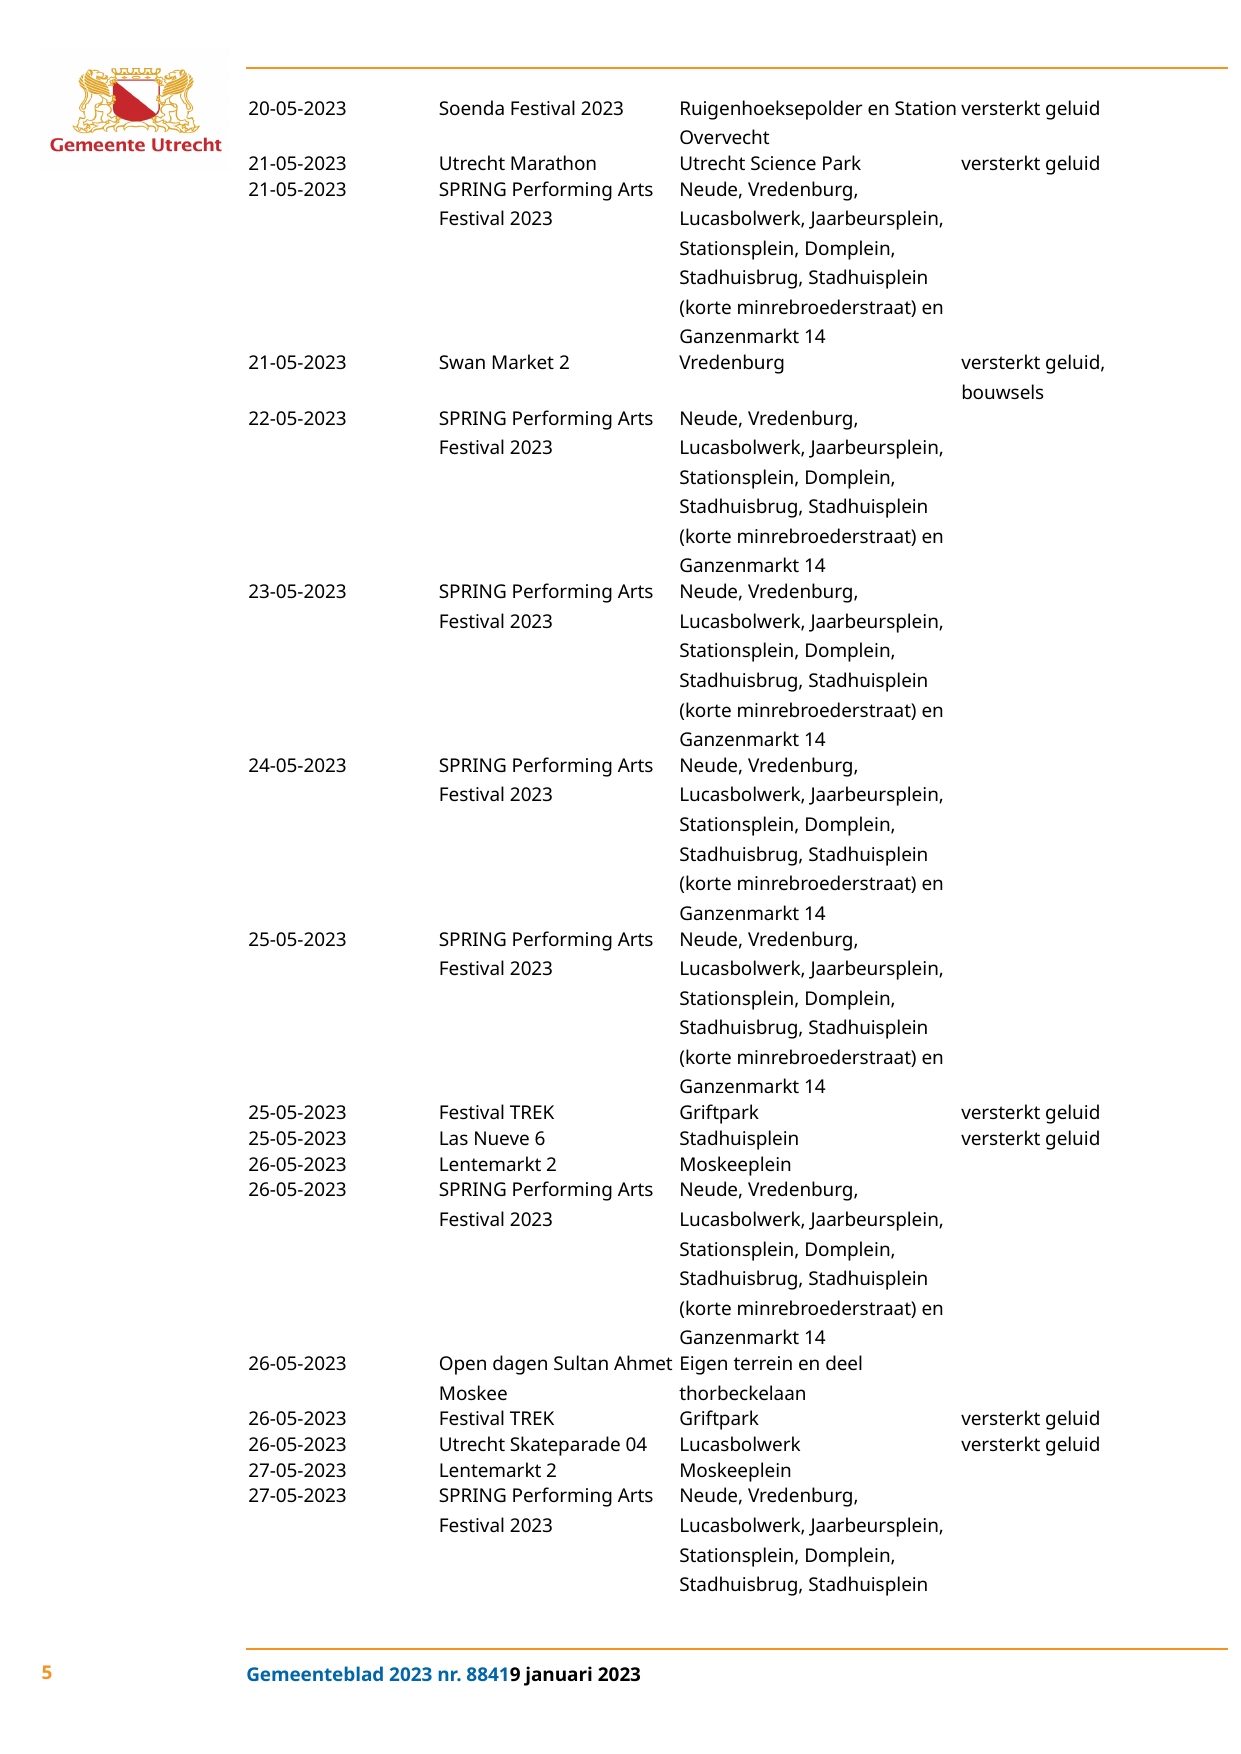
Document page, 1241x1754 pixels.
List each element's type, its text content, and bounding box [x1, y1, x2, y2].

table_cell SPRING Performing Arts Festival 2023 [439, 752, 679, 926]
table_cell SPRING Performing Arts Festival 2023 [439, 1483, 679, 1597]
table_cell [961, 926, 1152, 1099]
table_cell [961, 1177, 1152, 1350]
table_cell Neude, Vredenburg, Lucasbolwerk, Jaarbeursplein, Stationsplein, Domplein, Stadhuisbrug, Stadhuisplein (korte minrebroederstraat) en Ganzenmarkt 14 [679, 926, 961, 1099]
table_cell Festival TREK [439, 1099, 679, 1125]
table_cell Vredenburg [679, 350, 961, 405]
table_cell versterkt geluid [961, 1125, 1152, 1151]
table_cell 21-05-2023 [248, 176, 439, 349]
table_cell [961, 1483, 1152, 1597]
table_cell 25-05-2023 [248, 926, 439, 1099]
table_cell 21-05-2023 [248, 350, 439, 405]
table_cell 25-05-2023 [248, 1099, 439, 1125]
table_cell Neude, Vredenburg, Lucasbolwerk, Jaarbeursplein, Stationsplein, Domplein, Stadhuisbrug, Stadhuisplein (korte minrebroederstraat) en Ganzenmarkt 14 [679, 405, 961, 578]
table_cell versterkt geluid [961, 1099, 1152, 1125]
table_cell [961, 1151, 1152, 1177]
table_cell Lucasbolwerk [679, 1431, 961, 1457]
table_cell versterkt geluid [961, 150, 1152, 176]
table_cell Ruigenhoeksepolder en Station Overvecht [679, 95, 961, 150]
table_cell 25-05-2023 [248, 1125, 439, 1151]
table_cell Griftpark [679, 1099, 961, 1125]
table_cell 27-05-2023 [248, 1483, 439, 1597]
table_cell Neude, Vredenburg, Lucasbolwerk, Jaarbeursplein, Stationsplein, Domplein, Stadhuisbrug, Stadhuisplein (korte minrebroederstraat) en Ganzenmarkt 14 [679, 1177, 961, 1350]
table_cell Moskeeplein [679, 1151, 961, 1177]
table_cell Utrecht Marathon [439, 150, 679, 176]
table_cell [961, 1457, 1152, 1483]
table_cell 26-05-2023 [248, 1151, 439, 1177]
table_cell [961, 1350, 1152, 1406]
table_cell 26-05-2023 [248, 1350, 439, 1406]
table_cell SPRING Performing Arts Festival 2023 [439, 926, 679, 1099]
table_cell 27-05-2023 [248, 1457, 439, 1483]
table_cell Eigen terrein en deel thorbeckelaan [679, 1350, 961, 1406]
table_cell Neude, Vredenburg, Lucasbolwerk, Jaarbeursplein, Stationsplein, Domplein, Stadhuisbrug, Stadhuisplein (korte minrebroederstraat) en Ganzenmarkt 14 [679, 176, 961, 349]
table_cell [961, 405, 1152, 578]
table_cell 23-05-2023 [248, 579, 439, 752]
table_cell Lentemarkt 2 [439, 1457, 679, 1483]
table_cell versterkt geluid [961, 1406, 1152, 1431]
table_cell Stadhuisplein [679, 1125, 961, 1151]
table_cell Swan Market 2 [439, 350, 679, 405]
table_cell SPRING Performing Arts Festival 2023 [439, 579, 679, 752]
table_cell Neude, Vredenburg, Lucasbolwerk, Jaarbeursplein, Stationsplein, Domplein, Stadhuisbrug, Stadhuisplein [679, 1483, 961, 1597]
table_cell versterkt geluid [961, 1431, 1152, 1457]
table_cell SPRING Performing Arts Festival 2023 [439, 176, 679, 349]
table_cell Open dagen Sultan Ahmet Moskee [439, 1350, 679, 1406]
table_cell 26-05-2023 [248, 1406, 439, 1431]
table_cell 22-05-2023 [248, 405, 439, 578]
table_cell 20-05-2023 [248, 95, 439, 150]
table_cell Griftpark [679, 1406, 961, 1431]
table_cell 26-05-2023 [248, 1177, 439, 1350]
table_cell Las Nueve 6 [439, 1125, 679, 1151]
table_cell Utrecht Science Park [679, 150, 961, 176]
table_cell Neude, Vredenburg, Lucasbolwerk, Jaarbeursplein, Stationsplein, Domplein, Stadhuisbrug, Stadhuisplein (korte minrebroederstraat) en Ganzenmarkt 14 [679, 579, 961, 752]
table_cell Lentemarkt 2 [439, 1151, 679, 1177]
table_cell 21-05-2023 [248, 150, 439, 176]
table_cell Neude, Vredenburg, Lucasbolwerk, Jaarbeursplein, Stationsplein, Domplein, Stadhuisbrug, Stadhuisplein (korte minrebroederstraat) en Ganzenmarkt 14 [679, 752, 961, 926]
picture [41, 47, 231, 172]
table_cell versterkt geluid [961, 95, 1152, 150]
table_cell Festival TREK [439, 1406, 679, 1431]
table_cell Moskeeplein [679, 1457, 961, 1483]
table_cell versterkt geluid, bouwsels [961, 350, 1152, 405]
table_cell [961, 752, 1152, 926]
table_cell Utrecht Skateparade 04 [439, 1431, 679, 1457]
table_cell [961, 579, 1152, 752]
table_cell SPRING Performing Arts Festival 2023 [439, 405, 679, 578]
table_cell [961, 176, 1152, 349]
table_cell 24-05-2023 [248, 752, 439, 926]
table_cell 26-05-2023 [248, 1431, 439, 1457]
table_cell SPRING Performing Arts Festival 2023 [439, 1177, 679, 1350]
table_cell Soenda Festival 2023 [439, 95, 679, 150]
